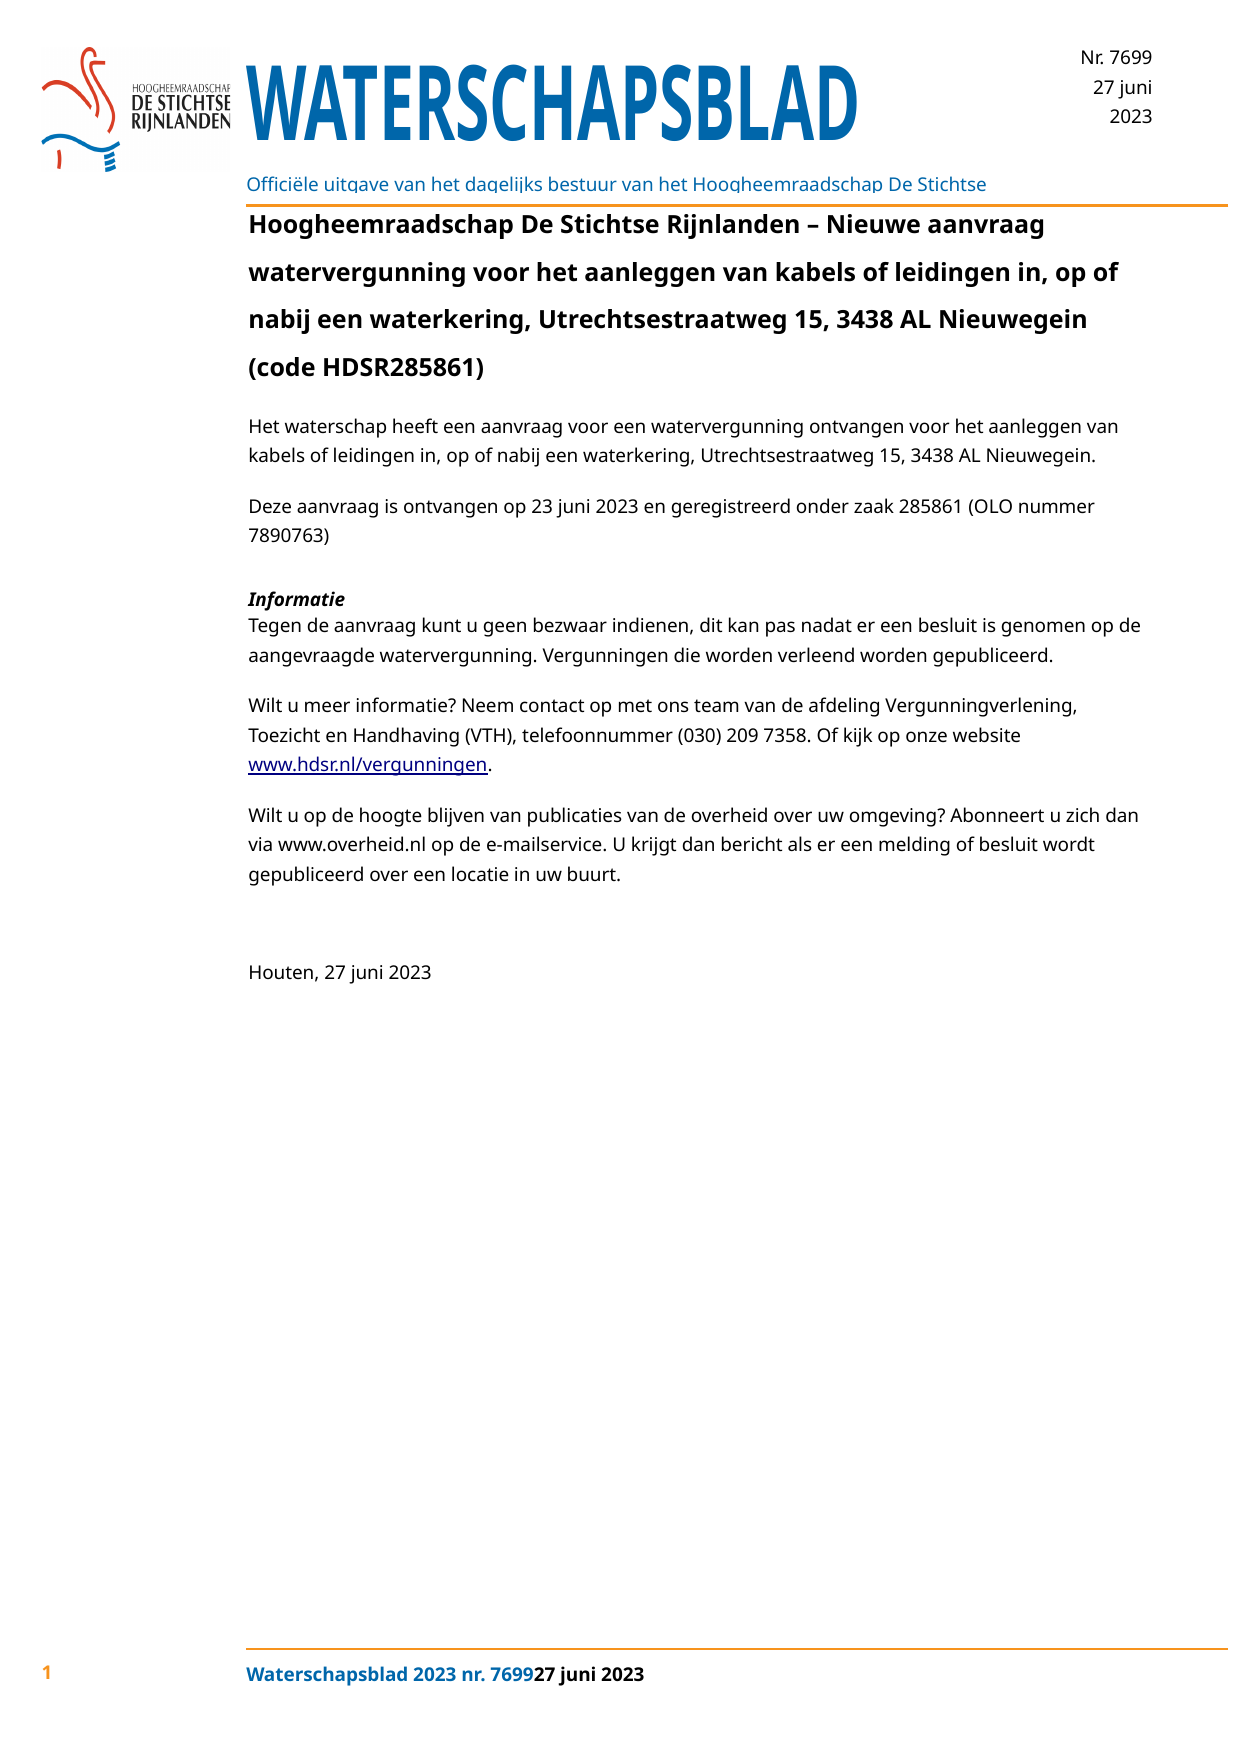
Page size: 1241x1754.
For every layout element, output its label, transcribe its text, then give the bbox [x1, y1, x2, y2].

text Wilt u meer informatie? Neem contact op met ons team van de afdeling Vergunningverlening, Toezicht en Handhaving (VTH), telefoonnummer (030) 209 7358. Of kijk op onze website www.hdsr.nl/vergunningen. [248, 692, 1152, 777]
text Informatie [248, 587, 1152, 612]
text Wilt u op de hoogte blijven van publicaties van de overheid over uw omgeving? Abonneert u zich dan via www.overheid.nl op de e-mailservice. U krijgt dan bericht als er een melding of besluit wordt gepubliceerd over een locatie in uw buurt. [248, 802, 1152, 887]
picture [41, 47, 231, 172]
text Houten, 27 juni 2023 [248, 959, 1152, 985]
text Hoogheemraadschap De Stichtse Rijnlanden – Nieuwe aanvraag watervergunning voor het aanleggen van kabels of leidingen in, op of nabij een waterkering, Utrechtsestraatweg 15, 3438 AL Nieuwegein (code HDSR285861) [248, 207, 1152, 384]
text Deze aanvraag is ontvangen op 23 juni 2023 en geregistreerd onder zaak 285861 (OLO nummer 7890763) [248, 493, 1152, 548]
text Tegen de aanvraag kunt u geen bezwaar indienen, dit kan pas nadat er een besluit is genomen op de aangevraagde watervergunning. Vergunningen die worden verleend worden gepubliceerd. [248, 612, 1152, 668]
text Het waterschap heeft een aanvraag voor een watervergunning ontvangen voor het aanleggen van kabels of leidingen in, op of nabij een waterkering, Utrechtsestraatweg 15, 3438 AL Nieuwegein. [248, 413, 1152, 468]
